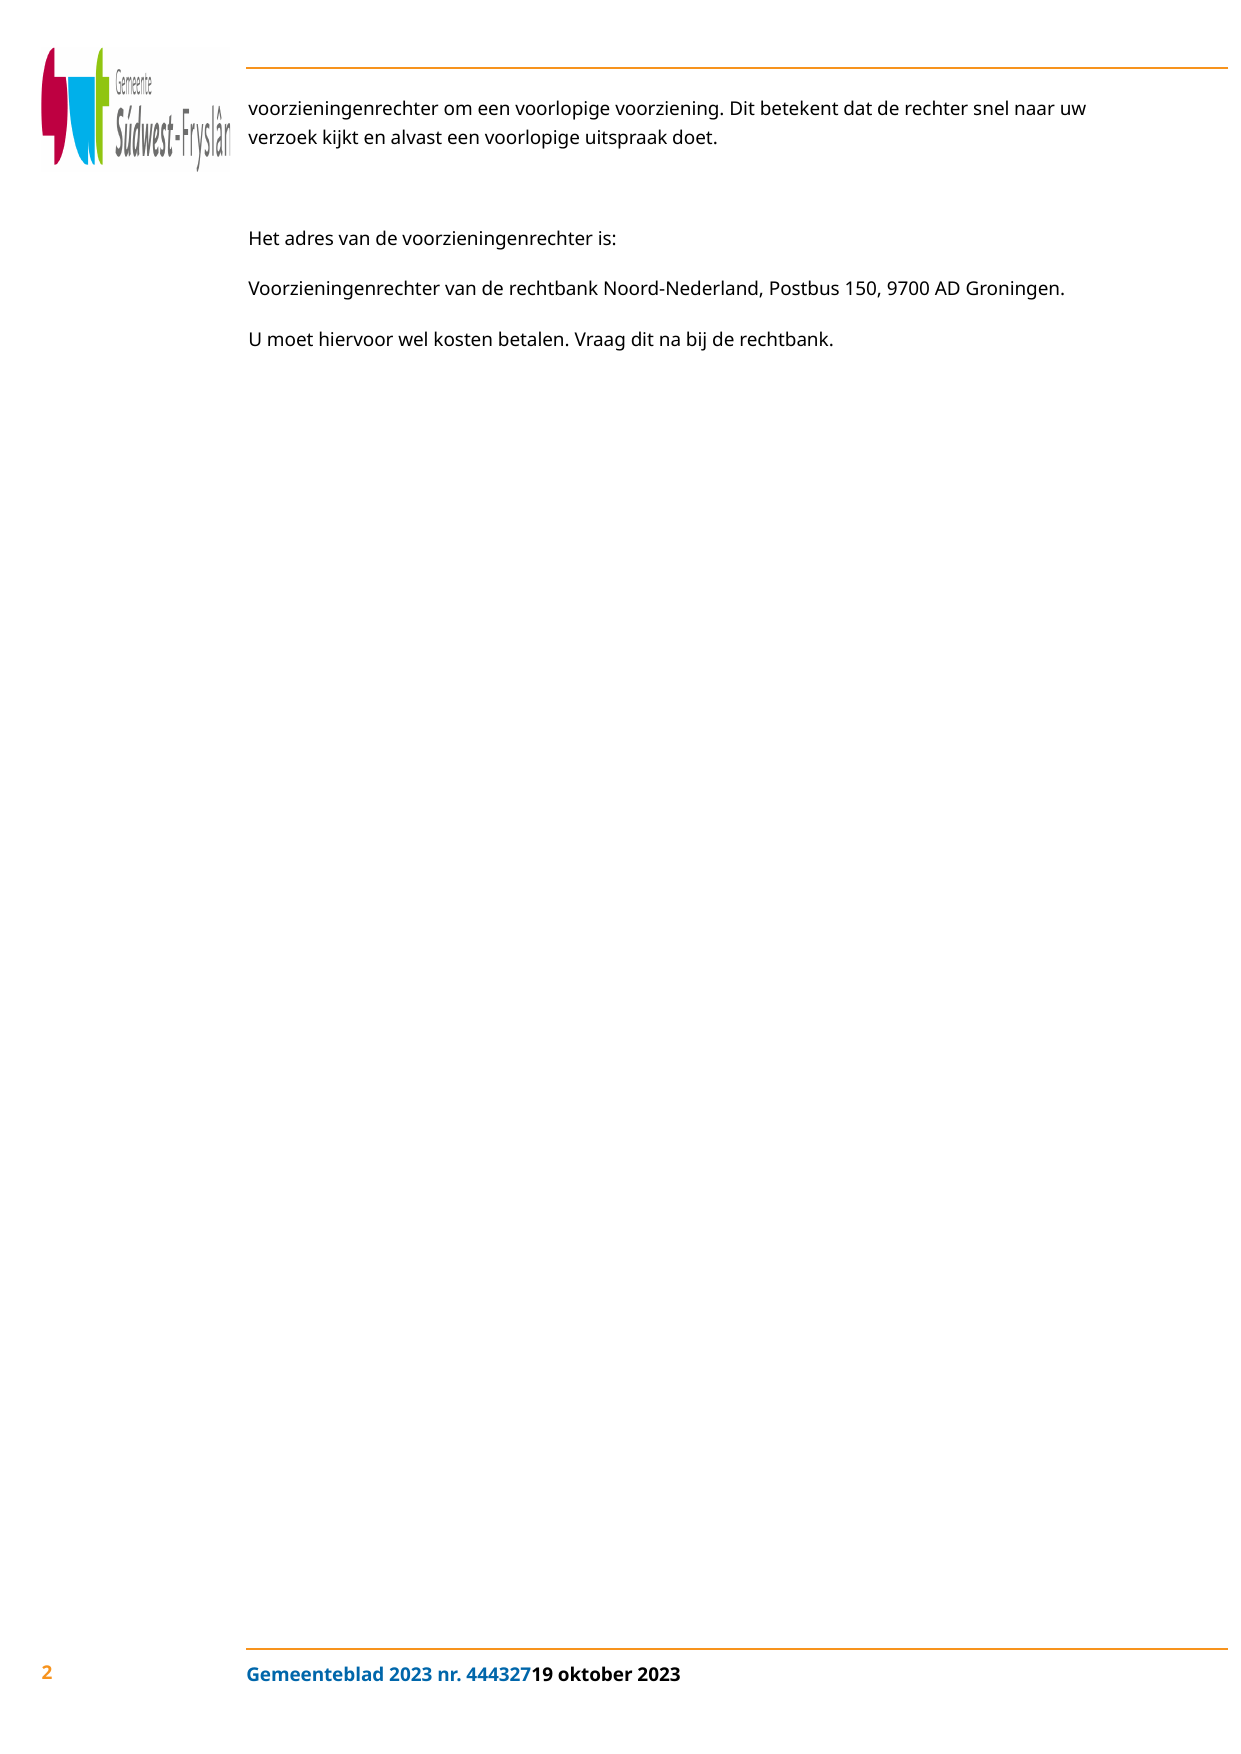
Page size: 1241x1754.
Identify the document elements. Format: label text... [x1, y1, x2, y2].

text voorzieningenrechter om een voorlopige voorziening. Dit betekent dat de rechter snel naar uw verzoek kijkt en alvast een voorlopige uitspraak doet. [248, 95, 1152, 150]
picture [41, 47, 231, 172]
text Voorzieningenrechter van de rechtbank Noord-Nederland, Postbus 150, 9700 AD Groningen. [248, 276, 1152, 301]
text U moet hiervoor wel kosten betalen. Vraag dit na bij de rechtbank. [248, 326, 1152, 352]
text Het adres van de voorzieningenrechter is: [248, 225, 1152, 251]
